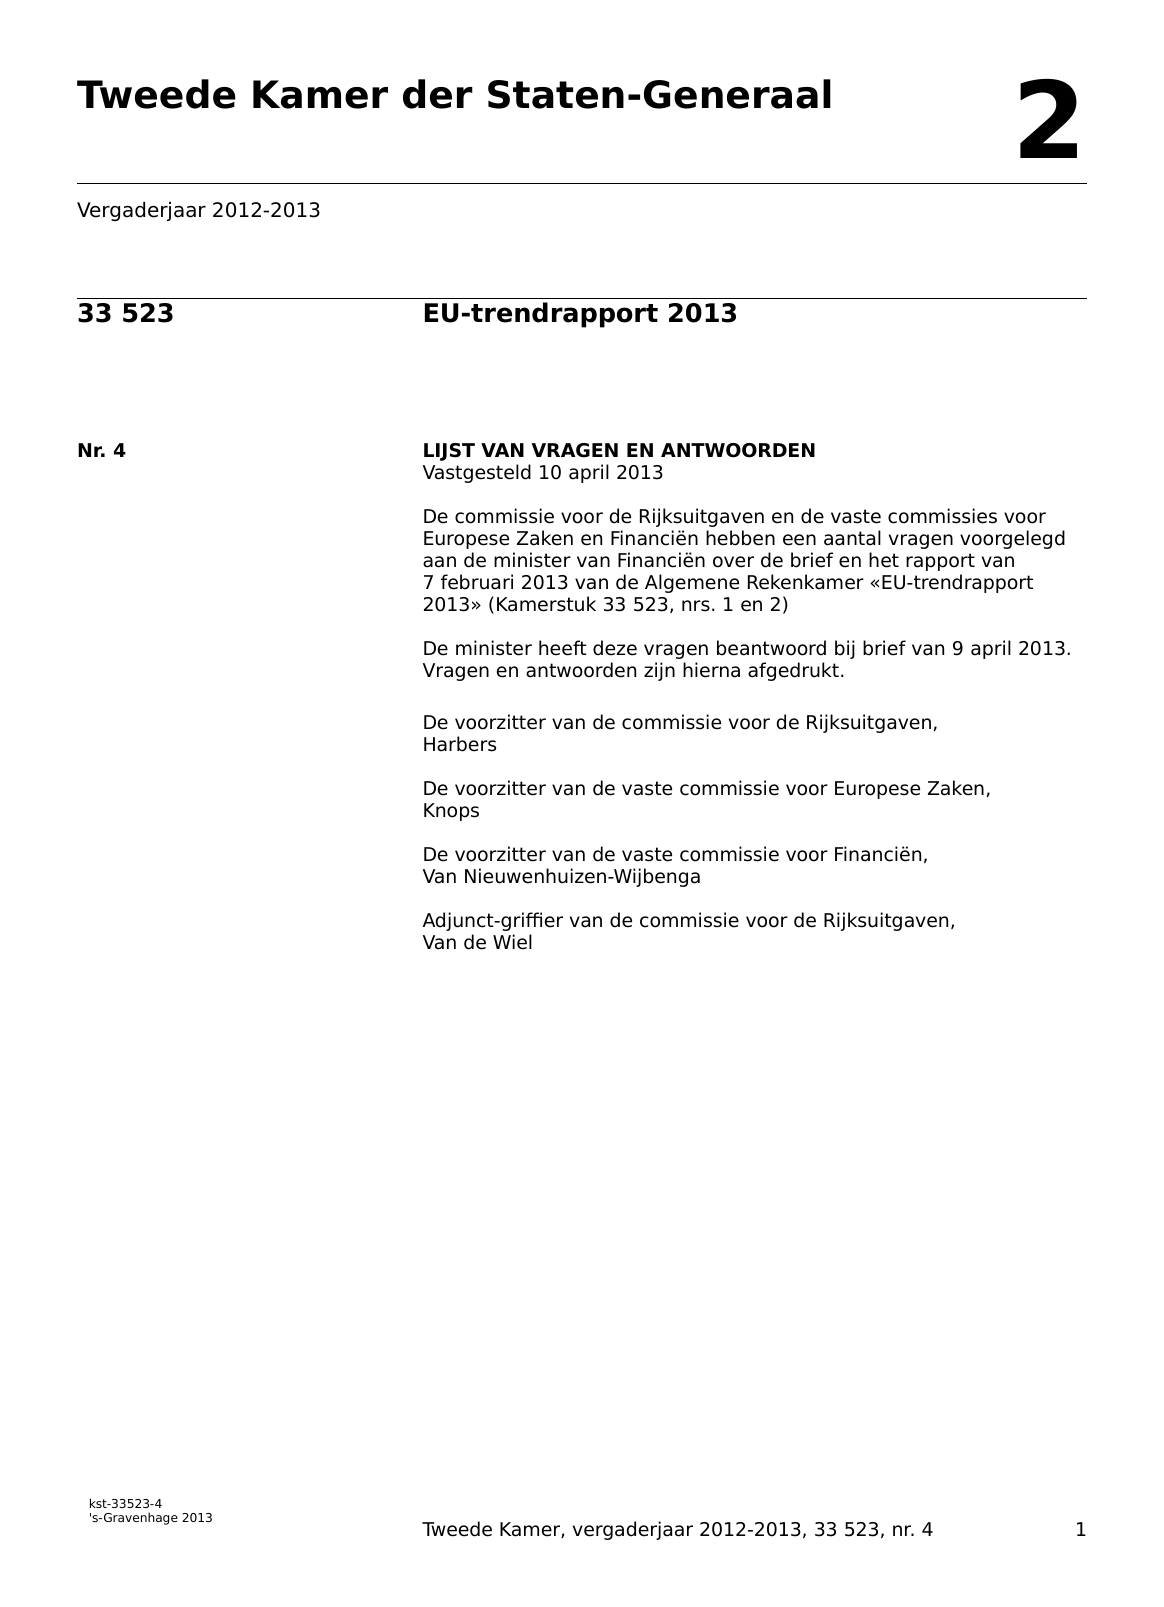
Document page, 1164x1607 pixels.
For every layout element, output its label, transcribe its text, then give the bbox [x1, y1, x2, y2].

table_header Tweede Kamer der Staten-Generaal [77, 59, 886, 183]
text Vastgesteld 10 april 2013 [422, 462, 1087, 484]
text De voorzitter van de commissie voor de Rijksuitgaven, Harbers [422, 712, 1087, 756]
subtitle 33 523 EU-trendrapport 2013 [77, 299, 1087, 329]
subtitle Nr. 4 LIJST VAN VRAGEN EN ANTWOORDEN [77, 440, 1087, 462]
text De voorzitter van de vaste commissie voor Europese Zaken, Knops [422, 778, 1087, 822]
text De minister heeft deze vragen beantwoord bij brief van 9 april 2013. Vragen en antwoorden zijn hierna afgedrukt. [422, 638, 1087, 682]
text De voorzitter van de vaste commissie voor Financiën, Van Nieuwenhuizen-Wijbenga [422, 844, 1087, 888]
text Adjunct-griffier van de commissie voor de Rijksuitgaven, Van de Wiel [422, 910, 1087, 954]
table_header 2 [886, 59, 1087, 183]
table_cell Vergaderjaar 2012-2013 [77, 184, 1087, 298]
text 's-Gravenhage 2013 [88, 1511, 323, 1525]
text kst-33523-4 [88, 1497, 323, 1511]
text De commissie voor de Rijksuitgaven en de vaste commissies voor Europese Zaken en Financiën hebben een aantal vragen voorgelegd aan de minister van Financiën over de brief en het rapport van 7 februari 2013 van de Algemene Rekenkamer «EU-trendrapport 2013» (Kamerstuk 33 523, nrs. 1 en 2) [422, 506, 1087, 616]
